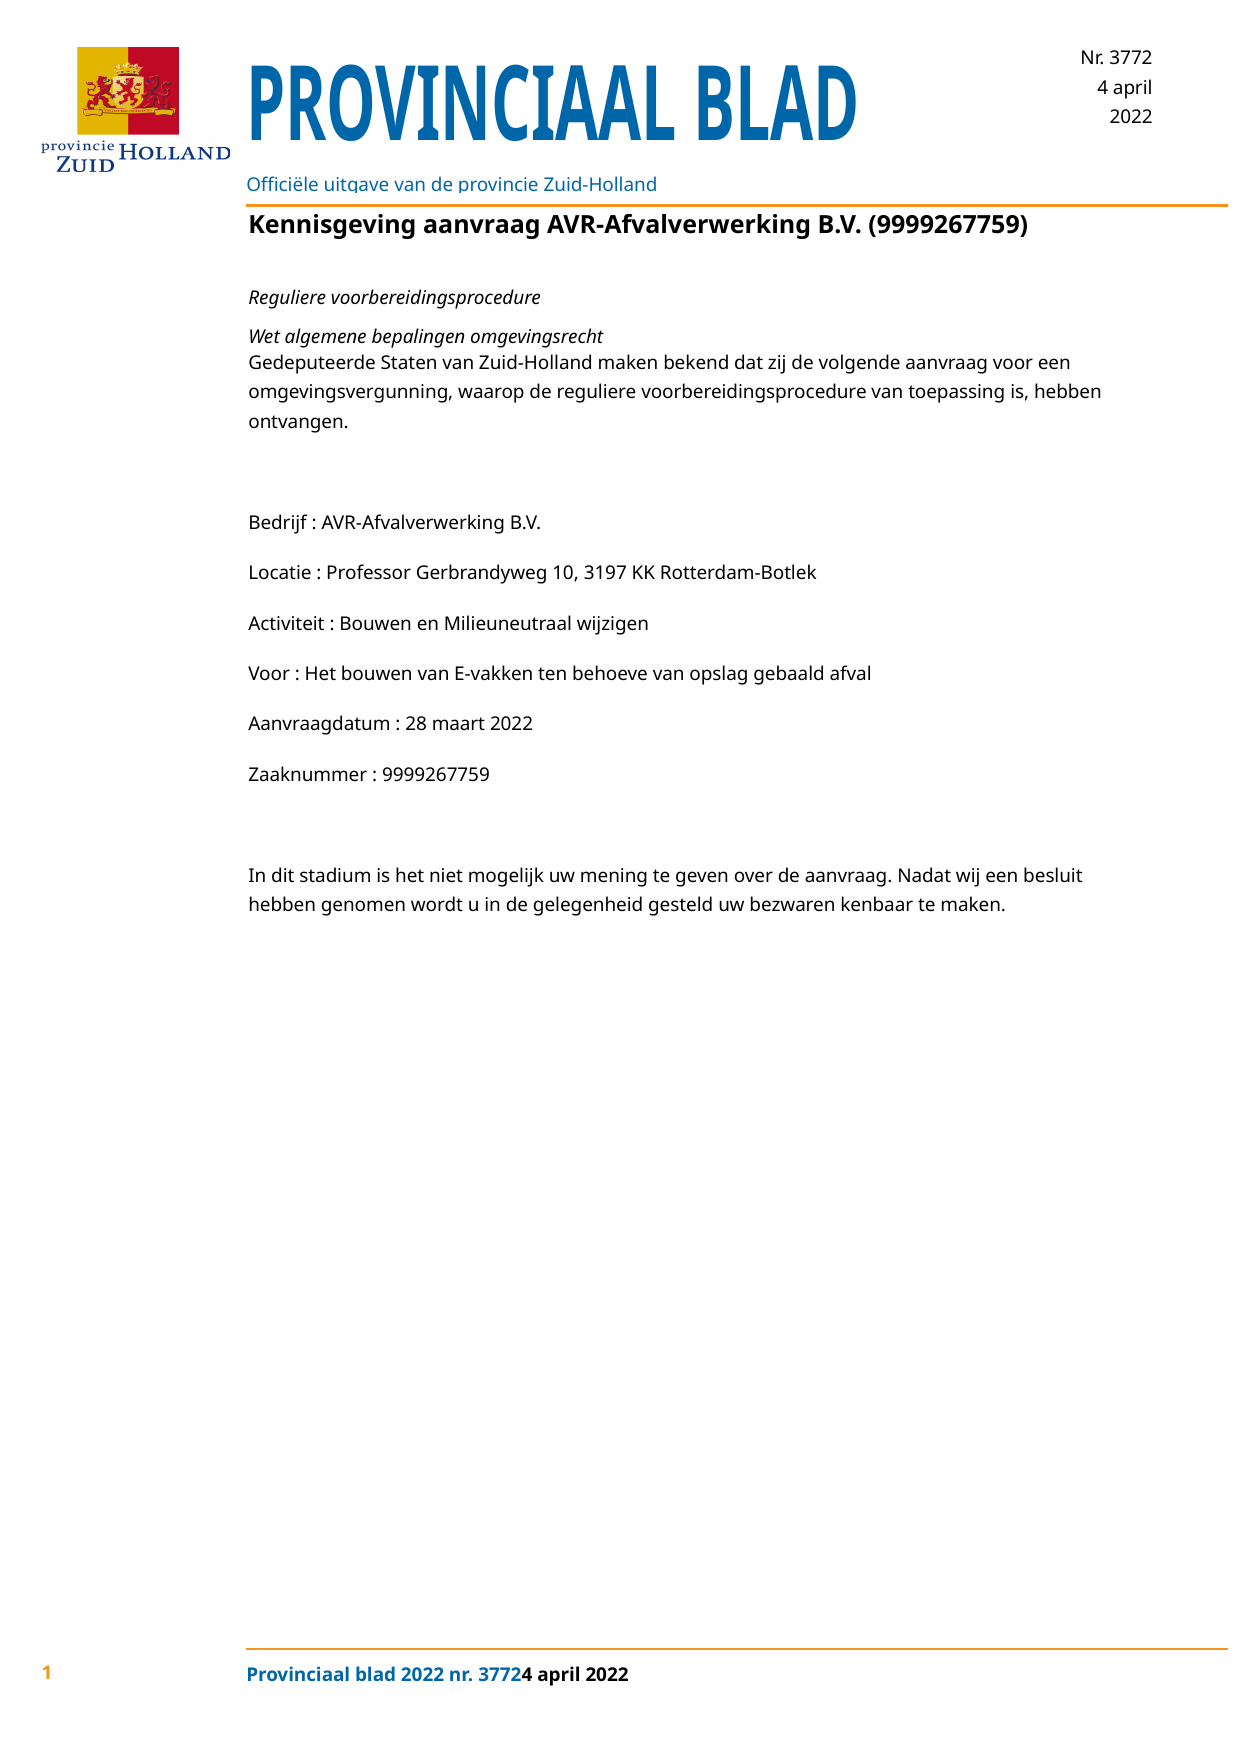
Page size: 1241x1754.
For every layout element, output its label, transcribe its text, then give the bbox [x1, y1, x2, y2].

picture [41, 47, 231, 172]
text Voor : Het bouwen van E-vakken ten behoeve van opslag gebaald afval [248, 660, 1152, 686]
text Reguliere voorbereidingsprocedure [248, 284, 1152, 309]
text Bedrijf : AVR-Afvalverwerking B.V. [248, 509, 1152, 534]
text Activiteit : Bouwen en Milieuneutraal wijzigen [248, 610, 1152, 635]
text Kennisgeving aanvraag AVR-Afvalverwerking B.V. (9999267759) [248, 207, 1152, 241]
text Locatie : Professor Gerbrandyweg 10, 3197 KK Rotterdam-Botlek [248, 559, 1152, 585]
text Aanvraagdatum : 28 maart 2022 [248, 711, 1152, 736]
text Wet algemene bepalingen omgevingsrecht [248, 323, 1152, 349]
text In dit stadium is het niet mogelijk uw mening te geven over de aanvraag. Nadat wij een besluit hebben genomen wordt u in de gelegenheid gesteld uw bezwaren kenbaar te maken. [248, 862, 1152, 917]
text Gedeputeerde Staten van Zuid-Holland maken bekend dat zij de volgende aanvraag voor een omgevingsvergunning, waarop de reguliere voorbereidingsprocedure van toepassing is, hebben ontvangen. [248, 349, 1152, 434]
text Zaaknummer : 9999267759 [248, 761, 1152, 787]
